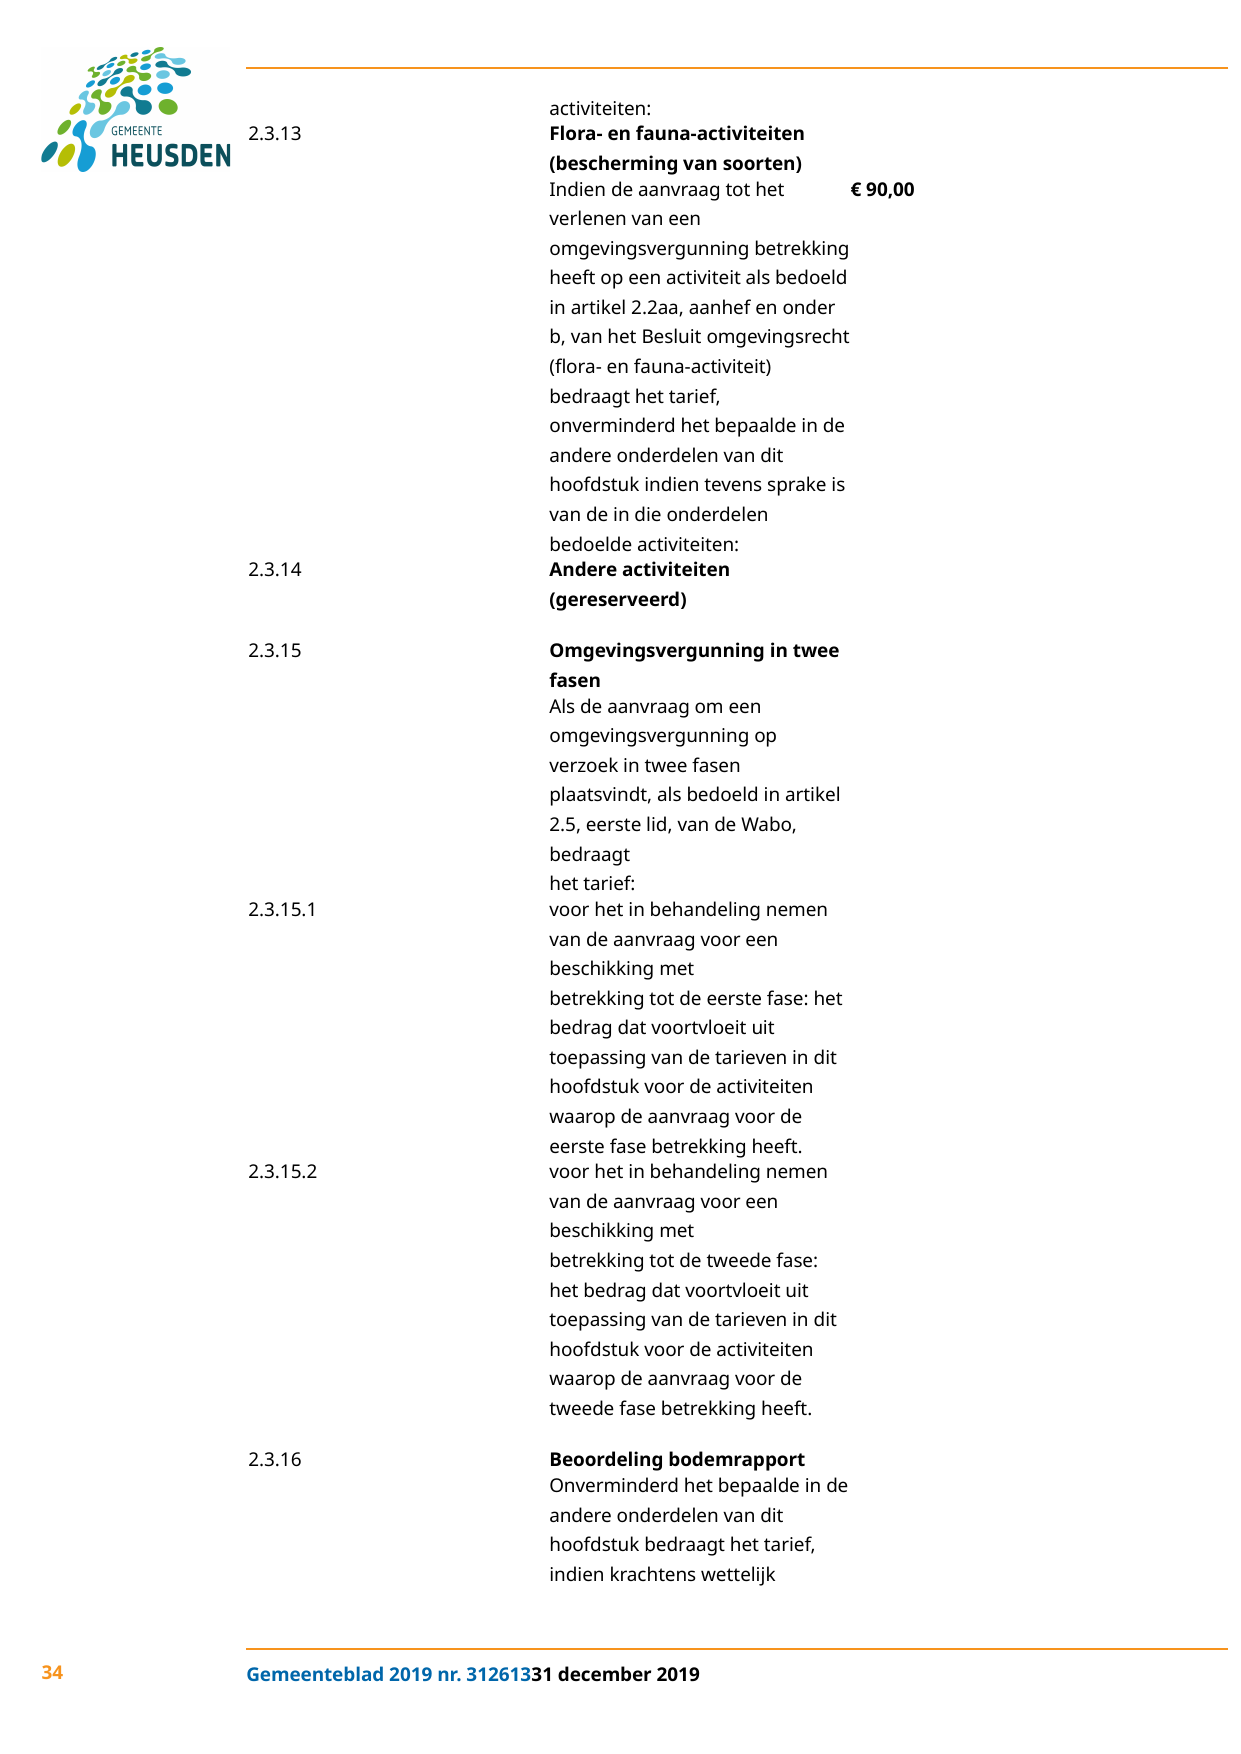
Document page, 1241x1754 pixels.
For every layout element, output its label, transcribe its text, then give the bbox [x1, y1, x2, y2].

table_cell Als de aanvraag om een omgevingsvergunning op verzoek in twee fasen plaatsvindt, als bedoeld in artikel 2.5, eerste lid, van de Wabo, bedraagt het tarief: [549, 693, 850, 896]
table_cell [850, 557, 1152, 612]
table_cell Andere activiteiten (gereserveerd) [549, 557, 850, 612]
table_cell [248, 95, 549, 121]
table_cell [850, 612, 1152, 638]
table_cell Indien de aanvraag tot het verlenen van een omgevingsvergunning betrekking heeft op een activiteit als bedoeld in artikel 2.2aa, aanhef en onder b, van het Besluit omgevingsrecht (flora- en fauna-activiteit) bedraagt het tarief, onverminderd het bepaalde in de andere onderdelen van dit hoofdstuk indien tevens sprake is van de in die onderdelen bedoelde activiteiten: [549, 176, 850, 557]
table_cell [248, 176, 549, 557]
table_cell Onverminderd het bepaalde in de andere onderdelen van dit hoofdstuk bedraagt het tarief, indien krachtens wettelijk [549, 1473, 850, 1587]
table_cell [549, 1421, 850, 1447]
table_cell voor het in behandeling nemen van de aanvraag voor een beschikking met betrekking tot de eerste fase: het bedrag dat voortvloeit uit toepassing van de tarieven in dit hoofdstuk voor de activiteiten waarop de aanvraag voor de eerste fase betrekking heeft. [549, 896, 850, 1158]
table_cell 2.3.15.1 [248, 896, 549, 1158]
table_cell [850, 1421, 1152, 1447]
table_cell 2.3.13 [248, 121, 549, 176]
table_cell [850, 95, 1152, 121]
table_cell 2.3.15 [248, 638, 549, 693]
table_cell [248, 693, 549, 896]
table_cell [850, 896, 1152, 1158]
table_cell 2.3.16 [248, 1447, 549, 1472]
table_cell 2.3.14 [248, 557, 549, 612]
table_cell [248, 612, 549, 638]
table_cell € 90,00 [850, 176, 1152, 557]
table_cell voor het in behandeling nemen van de aanvraag voor een beschikking met betrekking tot de tweede fase: het bedrag dat voortvloeit uit toepassing van de tarieven in dit hoofdstuk voor de activiteiten waarop de aanvraag voor de tweede fase betrekking heeft. [549, 1159, 850, 1421]
table_cell 2.3.15.2 [248, 1159, 549, 1421]
table_cell [850, 121, 1152, 176]
table_cell [850, 1447, 1152, 1472]
table_cell [850, 693, 1152, 896]
table_cell Beoordeling bodemrapport [549, 1447, 850, 1472]
table_cell [850, 1159, 1152, 1421]
table_cell [248, 1421, 549, 1447]
table_cell [850, 1473, 1152, 1587]
table_cell activiteiten: [549, 95, 850, 121]
table_cell Flora- en fauna-activiteiten (bescherming van soorten) [549, 121, 850, 176]
table_cell [549, 612, 850, 638]
table_cell [850, 638, 1152, 693]
table_cell [248, 1473, 549, 1587]
table_cell Omgevingsvergunning in twee fasen [549, 638, 850, 693]
picture [41, 47, 231, 172]
